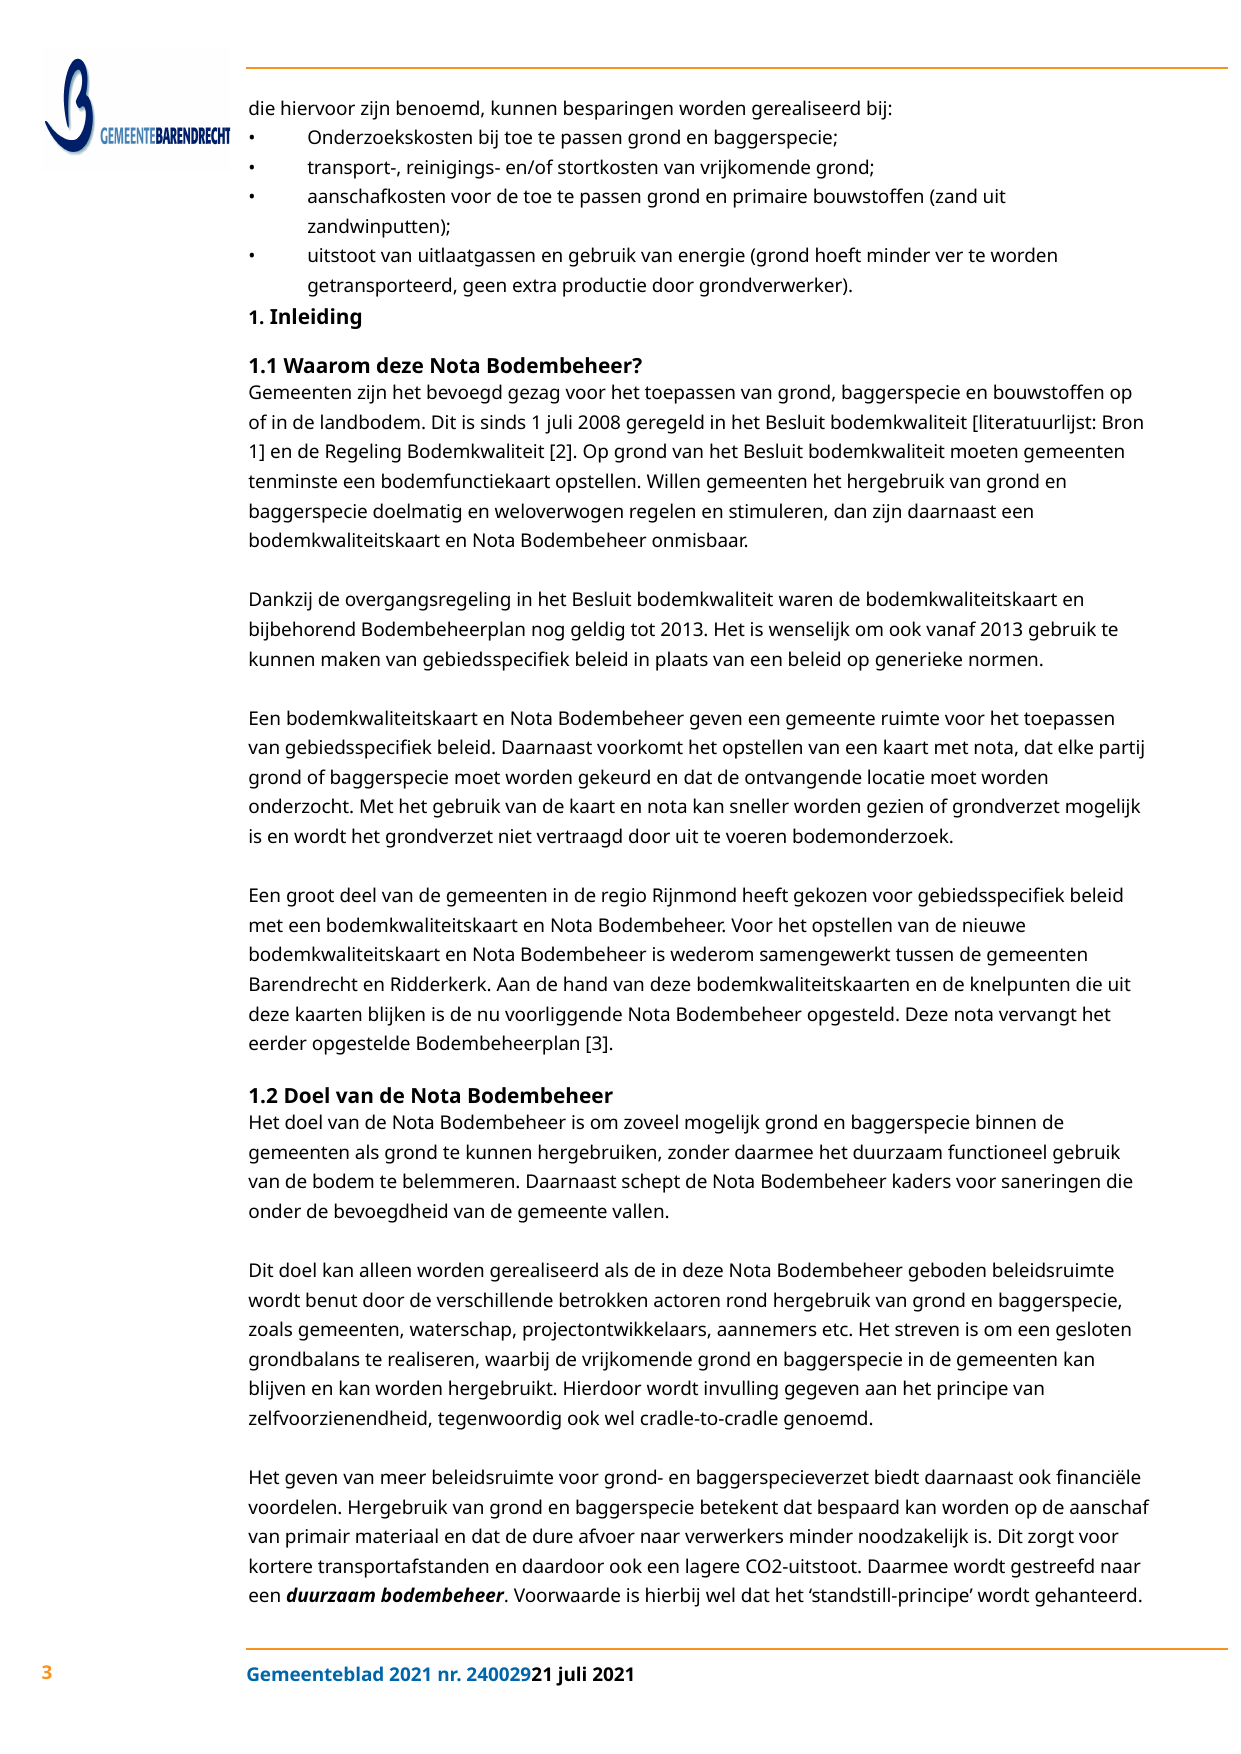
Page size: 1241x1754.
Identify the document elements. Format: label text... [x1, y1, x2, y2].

text 1. Inleiding [248, 302, 1152, 330]
text Dankzij de overgangsregeling in het Besluit bodemkwaliteit waren de bodemkwaliteitskaart en bijbehorend Bodembeheerplan nog geldig tot 2013. Het is wenselijk om ook vanaf 2013 gebruik te kunnen maken van gebiedsspecifiek beleid in plaats van een beleid op generieke normen. [248, 587, 1152, 672]
text 1.2 Doel van de Nota Bodembeheer [248, 1081, 1152, 1109]
list aanschafkosten voor de toe te passen grond en primaire bouwstoffen (zand uit zandwinputten); [248, 183, 1152, 239]
text Het doel van de Nota Bodembeheer is om zoveel mogelijk grond en baggerspecie binnen de gemeenten als grond te kunnen hergebruiken, zonder daarmee het duurzaam functioneel gebruik van de bodem te belemmeren. Daarnaast schept de Nota Bodembeheer kaders voor saneringen die onder de bevoegdheid van de gemeente vallen. [248, 1109, 1152, 1224]
text 1.1 Waarom deze Nota Bodembeheer? [248, 351, 1152, 379]
text Dit doel kan alleen worden gerealiseerd als de in deze Nota Bodembeheer geboden beleidsruimte wordt benut door de verschillende betrokken actoren rond hergebruik van grond en baggerspecie, zoals gemeenten, waterschap, projectontwikkelaars, aannemers etc. Het streven is om een gesloten grondbalans te realiseren, waarbij de vrijkomende grond en baggerspecie in de gemeenten kan blijven en kan worden hergebruikt. Hierdoor wordt invulling gegeven aan het principe van zelfvoorzienendheid, tegenwoordig ook wel cradle-to-cradle genoemd. [248, 1257, 1152, 1431]
list Onderzoekskosten bij toe te passen grond en baggerspecie; [248, 124, 1152, 150]
text Gemeenten zijn het bevoegd gezag voor het toepassen van grond, baggerspecie en bouwstoffen op of in de landbodem. Dit is sinds 1 juli 2008 geregeld in het Besluit bodemkwaliteit [literatuurlijst: Bron 1] en de Regeling Bodemkwaliteit [2]. Op grond van het Besluit bodemkwaliteit moeten gemeenten tenminste een bodemfunctiekaart opstellen. Willen gemeenten het hergebruik van grond en baggerspecie doelmatig en weloverwogen regelen en stimuleren, dan zijn daarnaast een bodemkwaliteitskaart en Nota Bodembeheer onmisbaar. [248, 379, 1152, 553]
text Het geven van meer beleidsruimte voor grond- en baggerspecieverzet biedt daarnaast ook financiële voordelen. Hergebruik van grond en baggerspecie betekent dat bespaard kan worden op de aanschaf van primair materiaal en dat de dure afvoer naar verwerkers minder noodzakelijk is. Dit zorgt voor kortere transportafstanden en daardoor ook een lagere CO2-uitstoot. Daarmee wordt gestreefd naar een duurzaam bodembeheer. Voorwaarde is hierbij wel dat het ‘standstill-principe’ wordt gehanteerd. [248, 1464, 1152, 1608]
picture [41, 47, 231, 172]
text die hiervoor zijn benoemd, kunnen besparingen worden gerealiseerd bij: [248, 95, 1152, 121]
list transport-, reinigings- en/of stortkosten van vrijkomende grond; [248, 154, 1152, 180]
text Een groot deel van de gemeenten in de regio Rijnmond heeft gekozen voor gebiedsspecifiek beleid met een bodemkwaliteitskaart en Nota Bodembeheer. Voor het opstellen van de nieuwe bodemkwaliteitskaart en Nota Bodembeheer is wederom samengewerkt tussen de gemeenten Barendrecht en Ridderkerk. Aan de hand van deze bodemkwaliteitskaarten en de knelpunten die uit deze kaarten blijken is de nu voorliggende Nota Bodembeheer opgesteld. Deze nota vervangt het eerder opgestelde Bodembeheerplan [3]. [248, 882, 1152, 1056]
text Een bodemkwaliteitskaart en Nota Bodembeheer geven een gemeente ruimte voor het toepassen van gebiedsspecifiek beleid. Daarnaast voorkomt het opstellen van een kaart met nota, dat elke partij grond of baggerspecie moet worden gekeurd en dat de ontvangende locatie moet worden onderzocht. Met het gebruik van de kaart en nota kan sneller worden gezien of grondverzet mogelijk is en wordt het grondverzet niet vertraagd door uit te voeren bodemonderzoek. [248, 705, 1152, 849]
list uitstoot van uitlaatgassen en gebruik van energie (grond hoeft minder ver te worden getransporteerd, geen extra productie door grondverwerker). [248, 243, 1152, 298]
